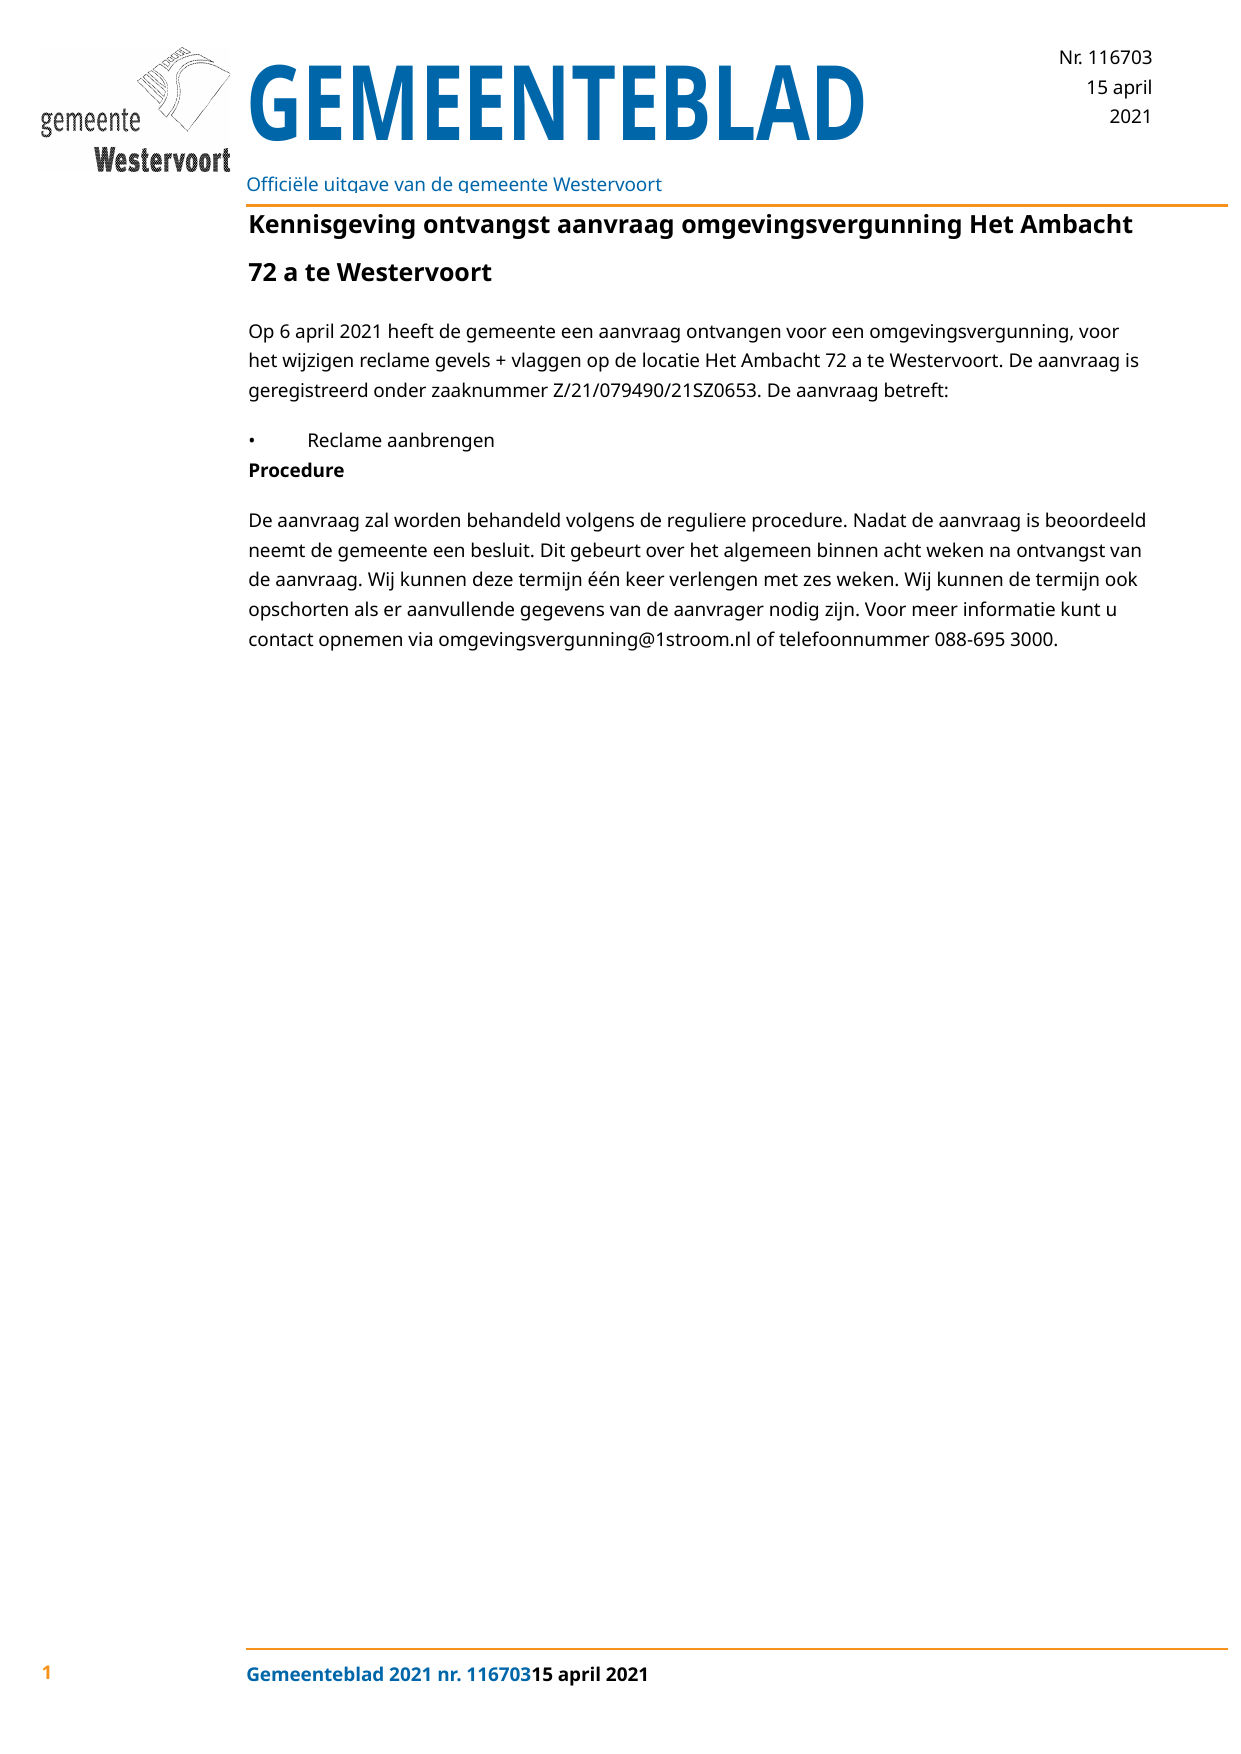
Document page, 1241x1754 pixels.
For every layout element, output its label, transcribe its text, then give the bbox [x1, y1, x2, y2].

text Procedure [248, 457, 1152, 483]
picture [41, 47, 231, 172]
text Op 6 april 2021 heeft de gemeente een aanvraag ontvangen voor een omgevingsvergunning, voor het wijzigen reclame gevels + vlaggen op de locatie Het Ambacht 72 a te Westervoort. De aanvraag is geregistreerd onder zaaknummer Z/21/079490/21SZ0653. De aanvraag betreft: [248, 318, 1152, 403]
text De aanvraag zal worden behandeld volgens de reguliere procedure. Nadat de aanvraag is beoordeeld neemt de gemeente een besluit. Dit gebeurt over het algemeen binnen acht weken na ontvangst van de aanvraag. Wij kunnen deze termijn één keer verlengen met zes weken. Wij kunnen de termijn ook opschorten als er aanvullende gegevens van de aanvrager nodig zijn. Voor meer informatie kunt u contact opnemen via omgevingsvergunning@1stroom.nl of telefoonnummer 088-695 3000. [248, 507, 1152, 652]
text Kennisgeving ontvangst aanvraag omgevingsvergunning Het Ambacht 72 a te Westervoort [248, 207, 1152, 288]
list Reclame aanbrengen [248, 427, 1152, 453]
